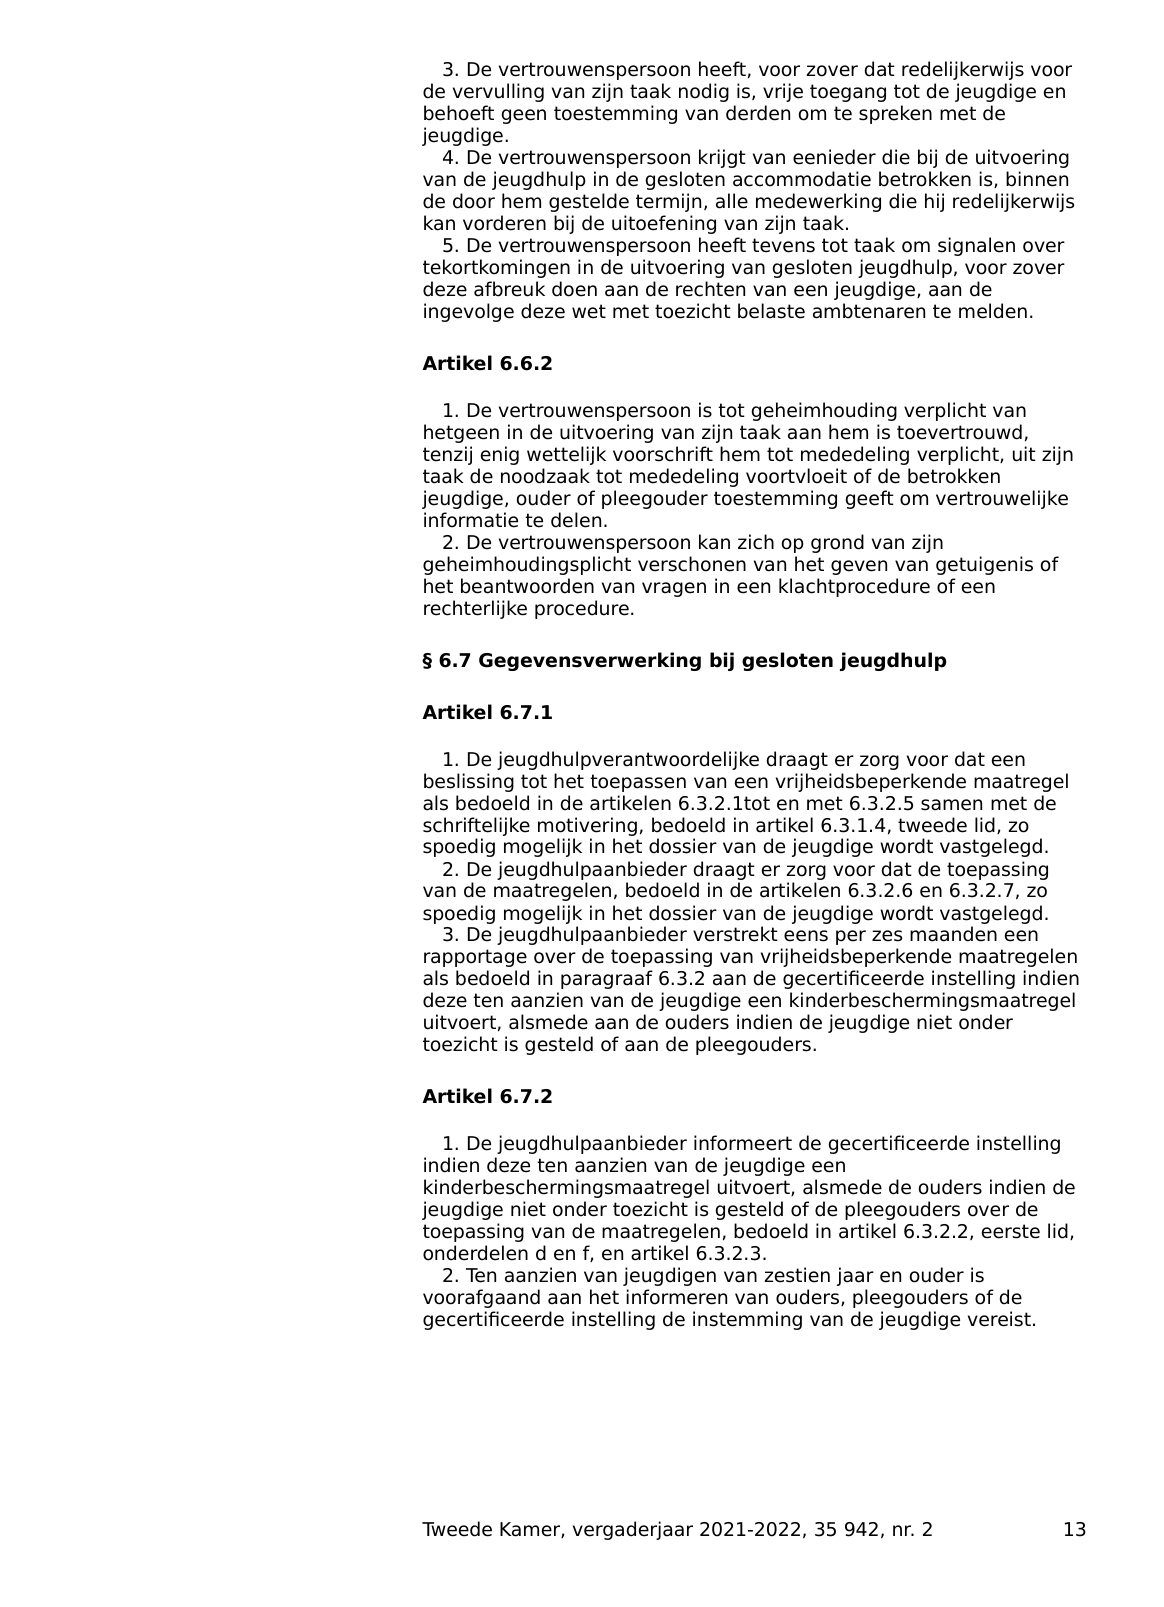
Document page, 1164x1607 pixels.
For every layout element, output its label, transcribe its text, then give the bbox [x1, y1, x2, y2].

subtitle Artikel 6.7.1 [422, 702, 1087, 723]
text 4. De vertrouwenspersoon krijgt van eenieder die bij de uitvoering van de jeugdhulp in de gesloten accommodatie betrokken is, binnen de door hem gestelde termijn, alle medewerking die hij redelijkerwijs kan vorderen bij de uitoefening van zijn taak. [422, 147, 1087, 235]
text 5. De vertrouwenspersoon heeft tevens tot taak om signalen over tekortkomingen in de uitvoering van gesloten jeugdhulp, voor zover deze afbreuk doen aan de rechten van een jeugdige, aan de ingevolge deze wet met toezicht belaste ambtenaren te melden. [422, 235, 1087, 323]
text 2. Ten aanzien van jeugdigen van zestien jaar en ouder is voorafgaand aan het informeren van ouders, pleegouders of de gecertificeerde instelling de instemming van de jeugdige vereist. [422, 1265, 1087, 1331]
text 1. De jeugdhulpaanbieder informeert de gecertificeerde instelling indien deze ten aanzien van de jeugdige een kinderbeschermingsmaatregel uitvoert, alsmede de ouders indien de jeugdige niet onder toezicht is gesteld of de pleegouders over de toepassing van de maatregelen, bedoeld in artikel 6.3.2.2, eerste lid, onderdelen d en f, en artikel 6.3.2.3. [422, 1133, 1087, 1265]
text 1. De vertrouwenspersoon is tot geheimhouding verplicht van hetgeen in de uitvoering van zijn taak aan hem is toevertrouwd, tenzij enig wettelijk voorschrift hem tot mededeling verplicht, uit zijn taak de noodzaak tot mededeling voortvloeit of de betrokken jeugdige, ouder of pleegouder toestemming geeft om vertrouwelijke informatie te delen. [422, 400, 1087, 532]
subtitle § 6.7 Gegevensverwerking bij gesloten jeugdhulp [422, 649, 1087, 672]
text 2. De jeugdhulpaanbieder draagt er zorg voor dat de toepassing van de maatregelen, bedoeld in de artikelen 6.3.2.6 en 6.3.2.7, zo spoedig mogelijk in het dossier van de jeugdige wordt vastgelegd. [422, 858, 1087, 924]
subtitle Artikel 6.7.2 [422, 1086, 1087, 1108]
subtitle Artikel 6.6.2 [422, 353, 1087, 375]
text 3. De jeugdhulpaanbieder verstrekt eens per zes maanden een rapportage over de toepassing van vrijheidsbeperkende maatregelen als bedoeld in paragraaf 6.3.2 aan de gecertificeerde instelling indien deze ten aanzien van de jeugdige een kinderbeschermingsmaatregel uitvoert, alsmede aan de ouders indien de jeugdige niet onder toezicht is gesteld of aan de pleegouders. [422, 924, 1087, 1056]
text 3. De vertrouwenspersoon heeft, voor zover dat redelijkerwijs voor de vervulling van zijn taak nodig is, vrije toegang tot de jeugdige en behoeft geen toestemming van derden om te spreken met de jeugdige. [422, 59, 1087, 147]
text 2. De vertrouwenspersoon kan zich op grond van zijn geheimhoudingsplicht verschonen van het geven van getuigenis of het beantwoorden van vragen in een klachtprocedure of een rechterlijke procedure. [422, 532, 1087, 619]
text 1. De jeugdhulpverantwoordelijke draagt er zorg voor dat een beslissing tot het toepassen van een vrijheidsbeperkende maatregel als bedoeld in de artikelen 6.3.2.1tot en met 6.3.2.5 samen met de schriftelijke motivering, bedoeld in artikel 6.3.1.4, tweede lid, zo spoedig mogelijk in het dossier van de jeugdige wordt vastgelegd. [422, 748, 1087, 858]
